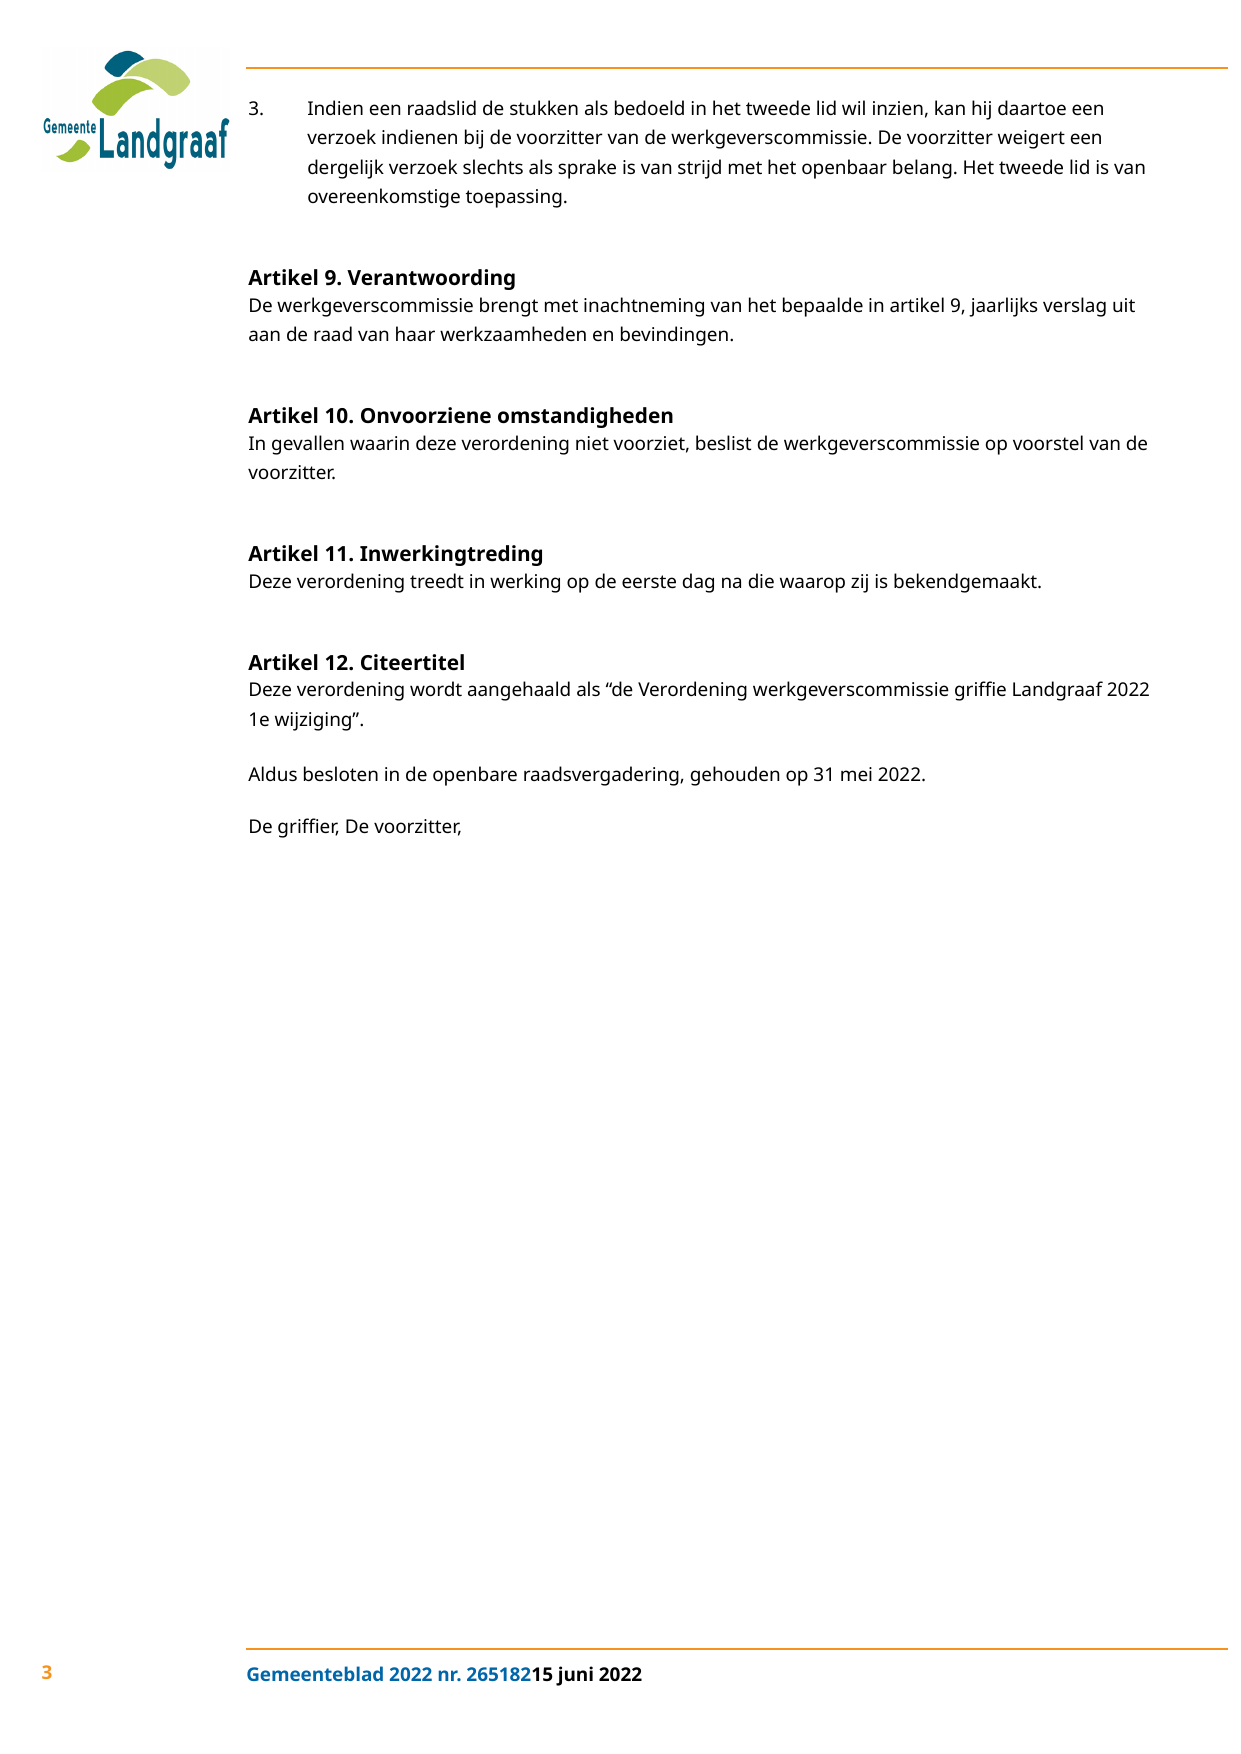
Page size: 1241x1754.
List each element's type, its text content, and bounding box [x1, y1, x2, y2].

text Artikel 10. Onvoorziene omstandigheden [248, 402, 1152, 430]
text Aldus besloten in de openbare raadsvergadering, gehouden op 31 mei 2022. [248, 761, 1152, 787]
text Deze verordening wordt aangehaald als “de Verordening werkgeverscommissie griffie Landgraaf 2022 1e wijziging”. [248, 676, 1152, 732]
list Indien een raadslid de stukken als bedoeld in het tweede lid wil inzien, kan hij daartoe een verzoek indienen bij de voorzitter van de werkgeverscommissie. De voorzitter weigert een dergelijk verzoek slechts als sprake is van strijd met het openbaar belang. Het tweede lid is van overeenkomstige toepassing. [248, 95, 1152, 209]
picture [41, 47, 231, 172]
text Deze verordening treedt in werking op de eerste dag na die waarop zij is bekendgemaakt. [248, 568, 1152, 594]
text In gevallen waarin deze verordening niet voorziet, beslist de werkgeverscommissie op voorstel van de voorzitter. [248, 430, 1152, 485]
text Artikel 11. Inwerkingtreding [248, 539, 1152, 568]
text Artikel 12. Citeertitel [248, 648, 1152, 676]
text De werkgeverscommissie brengt met inachtneming van het bepaalde in artikel 9, jaarlijks verslag uit aan de raad van haar werkzaamheden en bevindingen. [248, 292, 1152, 347]
text Artikel 9. Verantwoording [248, 263, 1152, 292]
text De griffier, De voorzitter, [248, 813, 1152, 838]
